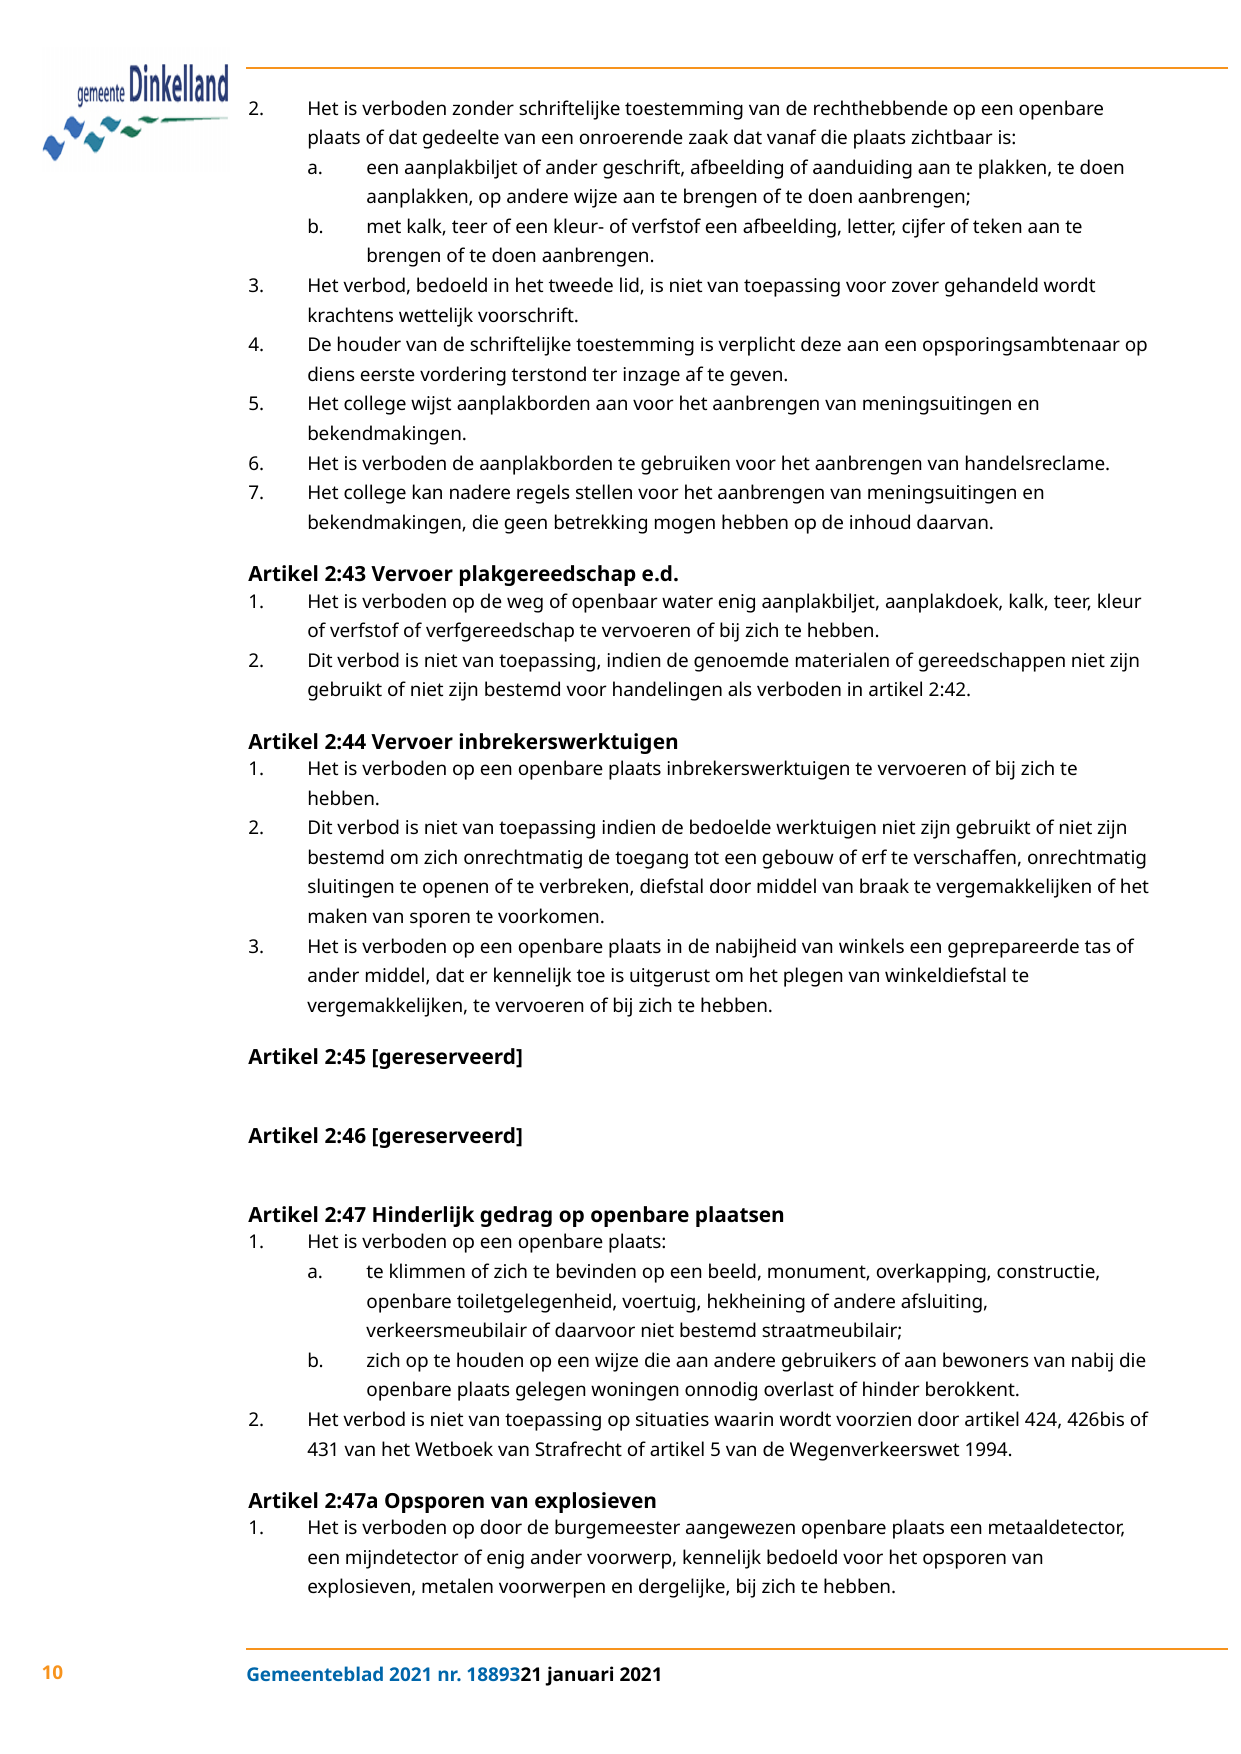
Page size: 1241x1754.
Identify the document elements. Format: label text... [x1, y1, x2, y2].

list Het verbod, bedoeld in het tweede lid, is niet van toepassing voor zover gehandeld wordt krachtens wettelijk voorschrift. [248, 272, 1152, 328]
list Dit verbod is niet van toepassing indien de bedoelde werktuigen niet zijn gebruikt of niet zijn bestemd om zich onrechtmatig de toegang tot een gebouw of erf te verschaffen, onrechtmatig sluitingen te openen of te verbreken, diefstal door middel van braak te vergemakkelijken of het maken van sporen te voorkomen. [248, 814, 1152, 929]
list Het is verboden zonder schriftelijke toestemming van de rechthebbende op een openbare plaats of dat gedeelte van een onroerende zaak dat vanaf die plaats zichtbaar is: [248, 95, 1152, 150]
list Het is verboden op een openbare plaats: [248, 1229, 1152, 1254]
text Artikel 2:44 Vervoer inbrekerswerktuigen [248, 727, 1152, 755]
list te klimmen of zich te bevinden op een beeld, monument, overkapping, constructie, openbare toiletgelegenheid, voertuig, hekheining of andere afsluiting, verkeersmeubilair of daarvoor niet bestemd straatmeubilair; [307, 1258, 1152, 1343]
text Artikel 2:47 Hinderlijk gedrag op openbare plaatsen [248, 1200, 1152, 1229]
text Artikel 2:43 Vervoer plakgereedschap e.d. [248, 559, 1152, 588]
list Het is verboden op door de burgemeester aangewezen openbare plaats een metaaldetector, een mijndetector of enig ander voorwerp, kennelijk bedoeld voor het opsporen van explosieven, metalen voorwerpen en dergelijke, bij zich te hebben. [248, 1514, 1152, 1599]
list De houder van de schriftelijke toestemming is verplicht deze aan een opsporingsambtenaar op diens eerste vordering terstond ter inzage af te geven. [248, 331, 1152, 387]
list Het is verboden de aanplakborden te gebruiken voor het aanbrengen van handelsreclame. [248, 450, 1152, 476]
list Het college kan nadere regels stellen voor het aanbrengen van meningsuitingen en bekendmakingen, die geen betrekking mogen hebben op de inhoud daarvan. [248, 479, 1152, 535]
text Artikel 2:45 [gereserveerd] [248, 1042, 1152, 1071]
list Het college wijst aanplakborden aan voor het aanbrengen van meningsuitingen en bekendmakingen. [248, 391, 1152, 446]
list een aanplakbiljet of ander geschrift, afbeelding of aanduiding aan te plakken, te doen aanplakken, op andere wijze aan te brengen of te doen aanbrengen; [307, 154, 1152, 209]
list Het is verboden op de weg of openbaar water enig aanplakbiljet, aanplakdoek, kalk, teer, kleur of verfstof of verfgereedschap te vervoeren of bij zich te hebben. [248, 588, 1152, 643]
list Het is verboden op een openbare plaats in de nabijheid van winkels een geprepareerde tas of ander middel, dat er kennelijk toe is uitgerust om het plegen van winkeldiefstal te vergemakkelijken, te vervoeren of bij zich te hebben. [248, 933, 1152, 1018]
picture [41, 47, 231, 172]
list Dit verbod is niet van toepassing, indien de genoemde materialen of gereedschappen niet zijn gebruikt of niet zijn bestemd voor handelingen als verboden in artikel 2:42. [248, 647, 1152, 702]
list Het verbod is niet van toepassing op situaties waarin wordt voorzien door artikel 424, 426bis of 431 van het Wetboek van Strafrecht of artikel 5 van de Wegenverkeerswet 1994. [248, 1406, 1152, 1461]
text Artikel 2:46 [gereserveerd] [248, 1121, 1152, 1150]
text Artikel 2:47a Opsporen van explosieven [248, 1486, 1152, 1514]
list Het is verboden op een openbare plaats inbrekerswerktuigen te vervoeren of bij zich te hebben. [248, 755, 1152, 811]
list zich op te houden op een wijze die aan andere gebruikers of aan bewoners van nabij die openbare plaats gelegen woningen onnodig overlast of hinder berokkent. [307, 1347, 1152, 1402]
list met kalk, teer of een kleur- of verfstof een afbeelding, letter, cijfer of teken aan te brengen of te doen aanbrengen. [307, 213, 1152, 268]
